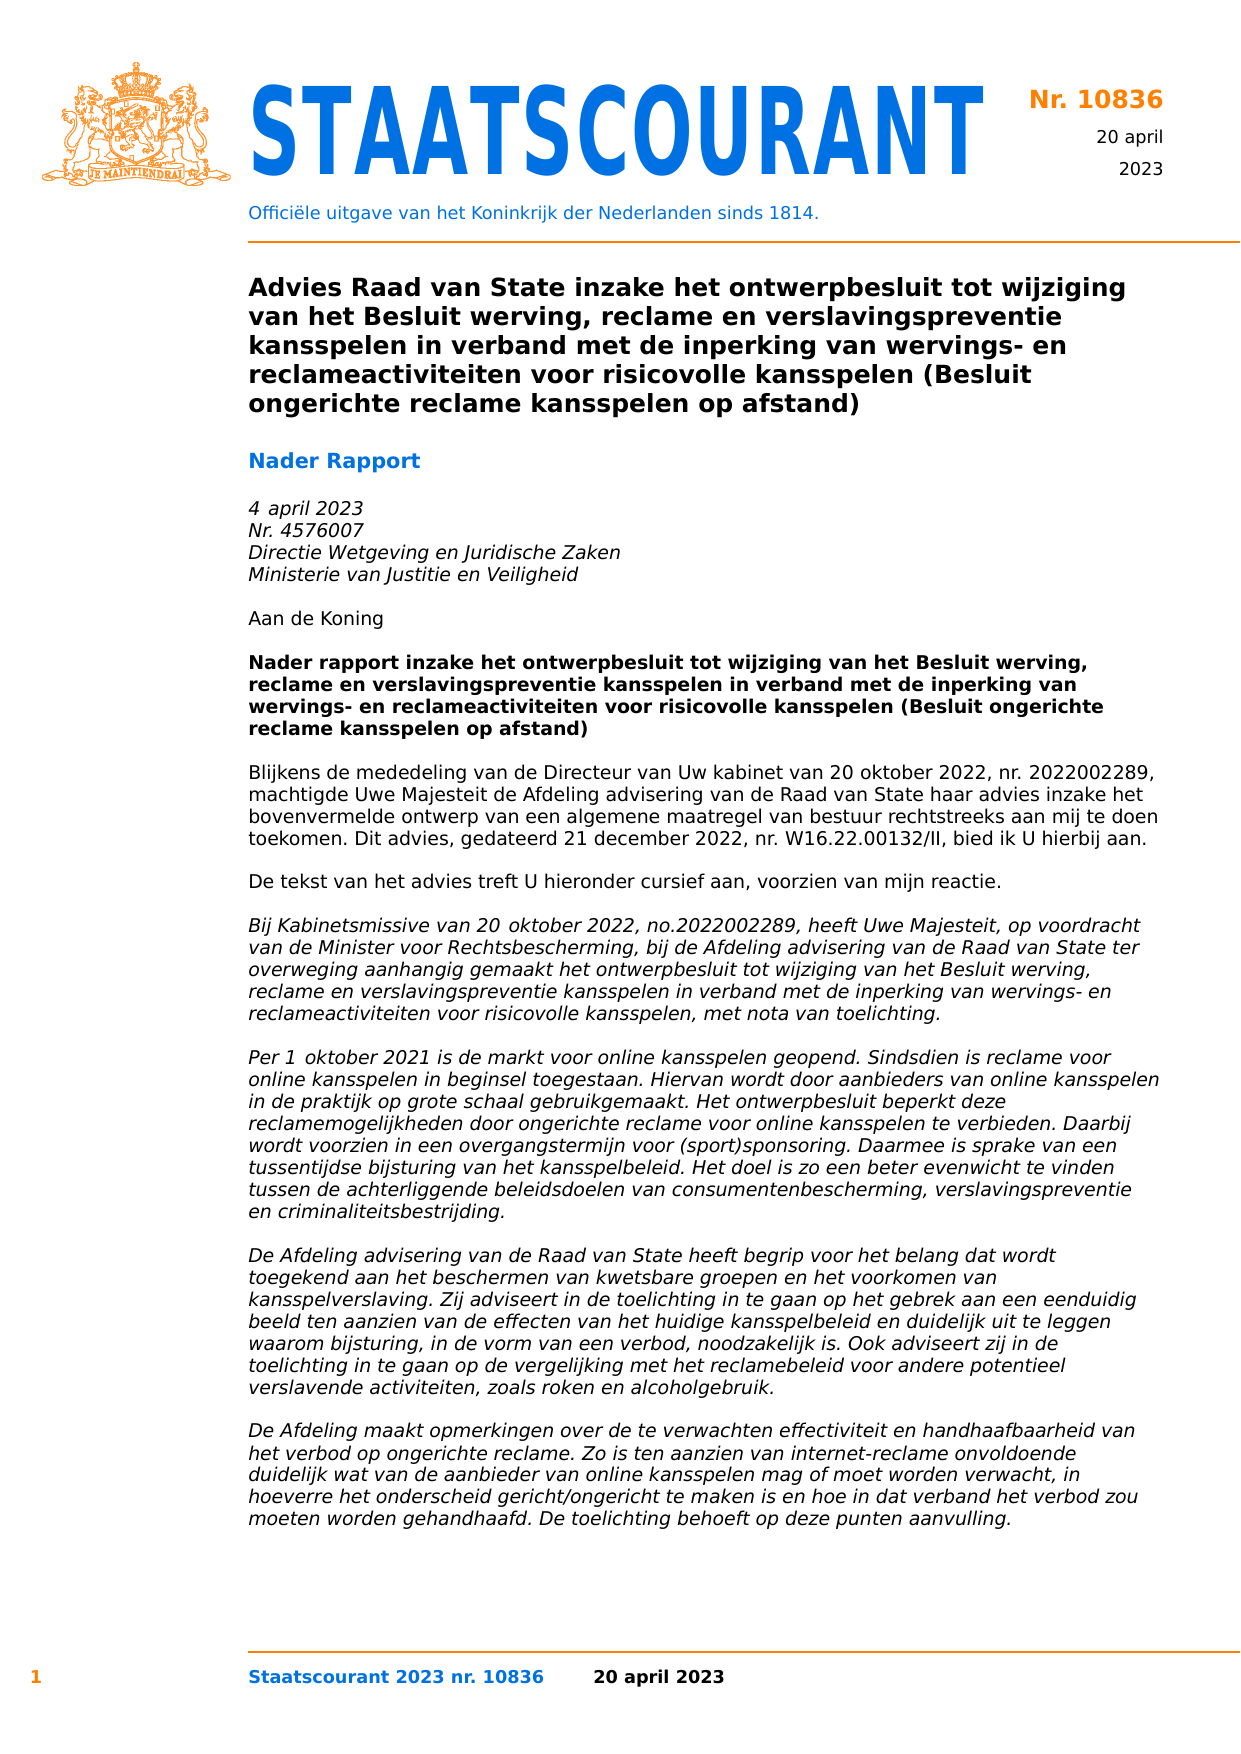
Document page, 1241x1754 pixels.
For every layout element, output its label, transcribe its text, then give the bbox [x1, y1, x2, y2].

table_cell 20 april [998, 121, 1240, 153]
text Per 1 oktober 2021 is de markt voor online kansspelen geopend. Sindsdien is reclame voor online kansspelen in beginsel toegestaan. Hiervan wordt door aanbieders van online kansspelen in de praktijk op grote schaal gebruikgemaakt. Het ontwerpbesluit beperkt deze reclamemogelijkheden door ongerichte reclame voor online kansspelen te verbieden. Daarbij wordt voorzien in een overgangstermijn voor (sport)sponsoring. Daarmee is sprake van een tussentijdse bijsturing van het kansspelbeleid. Het doel is zo een beter evenwicht te vinden tussen de achterliggende beleidsdoelen van consumentenbescherming, verslavingspreventie en criminaliteitsbestrijding. [248, 1047, 1163, 1223]
table_header Nr. 10836 [998, 62, 1240, 121]
table_cell 2023 [998, 153, 1240, 203]
text Ministerie van Justitie en Veiligheid [248, 564, 1163, 586]
text Bij Kabinetsmissive van 20 oktober 2022, no.2022002289, heeft Uwe Majesteit, op voordracht van de Minister voor Rechtsbescherming, bij de Afdeling advisering van de Raad van State ter overweging aanhangig gemaakt het ontwerpbesluit tot wijziging van het Besluit werving, reclame en verslavingspreventie kansspelen in verband met de inperking van wervings- en reclameactiviteiten voor risicovolle kansspelen, met nota van toelichting. [248, 915, 1163, 1025]
text 4 april 2023 [248, 498, 1163, 520]
text Directie Wetgeving en Juridische Zaken [248, 542, 1163, 564]
table_cell Officiële uitgave van het Koninkrijk der Nederlanden sinds 1814. [248, 203, 1240, 241]
text De Afdeling advisering van de Raad van State heeft begrip voor het belang dat wordt toegekend aan het beschermen van kwetsbare groepen en het voorkomen van kansspelverslaving. Zij adviseert in de toelichting in te gaan op het gebrek aan een eenduidig beeld ten aanzien van de effecten van het huidige kansspelbeleid en duidelijk uit te leggen waarom bijsturing, in de vorm van een verbod, noodzakelijk is. Ook adviseert zij in de toelichting in te gaan op de vergelijking met het reclamebeleid voor andere potentieel verslavende activiteiten, zoals roken en alcoholgebruik. [248, 1245, 1163, 1398]
text Aan de Koning [248, 608, 1163, 630]
table_header [25, 62, 248, 241]
picture [41, 62, 231, 186]
text Nr. 4576007 [248, 520, 1163, 542]
subtitle Advies Raad van State inzake het ontwerpbesluit tot wijziging van het Besluit werving, reclame en verslavingspreventie kansspelen in verband met de inperking van wervings- en reclameactiviteiten voor risicovolle kansspelen (Besluit ongerichte reclame kansspelen op afstand) [248, 273, 1163, 419]
text Blijkens de mededeling van de Directeur van Uw kabinet van 20 oktober 2022, nr. 2022002289, machtigde Uwe Majesteit de Afdeling advisering van de Raad van State haar advies inzake het bovenvermelde ontwerp van een algemene maatregel van bestuur rechtstreeks aan mij te doen toekomen. Dit advies, gedateerd 21 december 2022, nr. W16.22.00132/II, bied ik U hierbij aan. [248, 762, 1163, 849]
table_header STAATSCOURANT [248, 62, 998, 203]
subtitle Nader Rapport [248, 449, 1163, 473]
text Nader rapport inzake het ontwerpbesluit tot wijziging van het Besluit werving, reclame en verslavingspreventie kansspelen in verband met de inperking van wervings- en reclameactiviteiten voor risicovolle kansspelen (Besluit ongerichte reclame kansspelen op afstand) [248, 652, 1163, 740]
text De tekst van het advies treft U hieronder cursief aan, voorzien van mijn reactie. [248, 871, 1163, 893]
text De Afdeling maakt opmerkingen over de te verwachten effectiviteit en handhaafbaarheid van het verbod op ongerichte reclame. Zo is ten aanzien van internet-reclame onvoldoende duidelijk wat van de aanbieder van online kansspelen mag of moet worden verwacht, in hoeverre het onderscheid gericht/ongericht te maken is en hoe in dat verband het verbod zou moeten worden gehandhaafd. De toelichting behoeft op deze punten aanvulling. [248, 1420, 1163, 1530]
